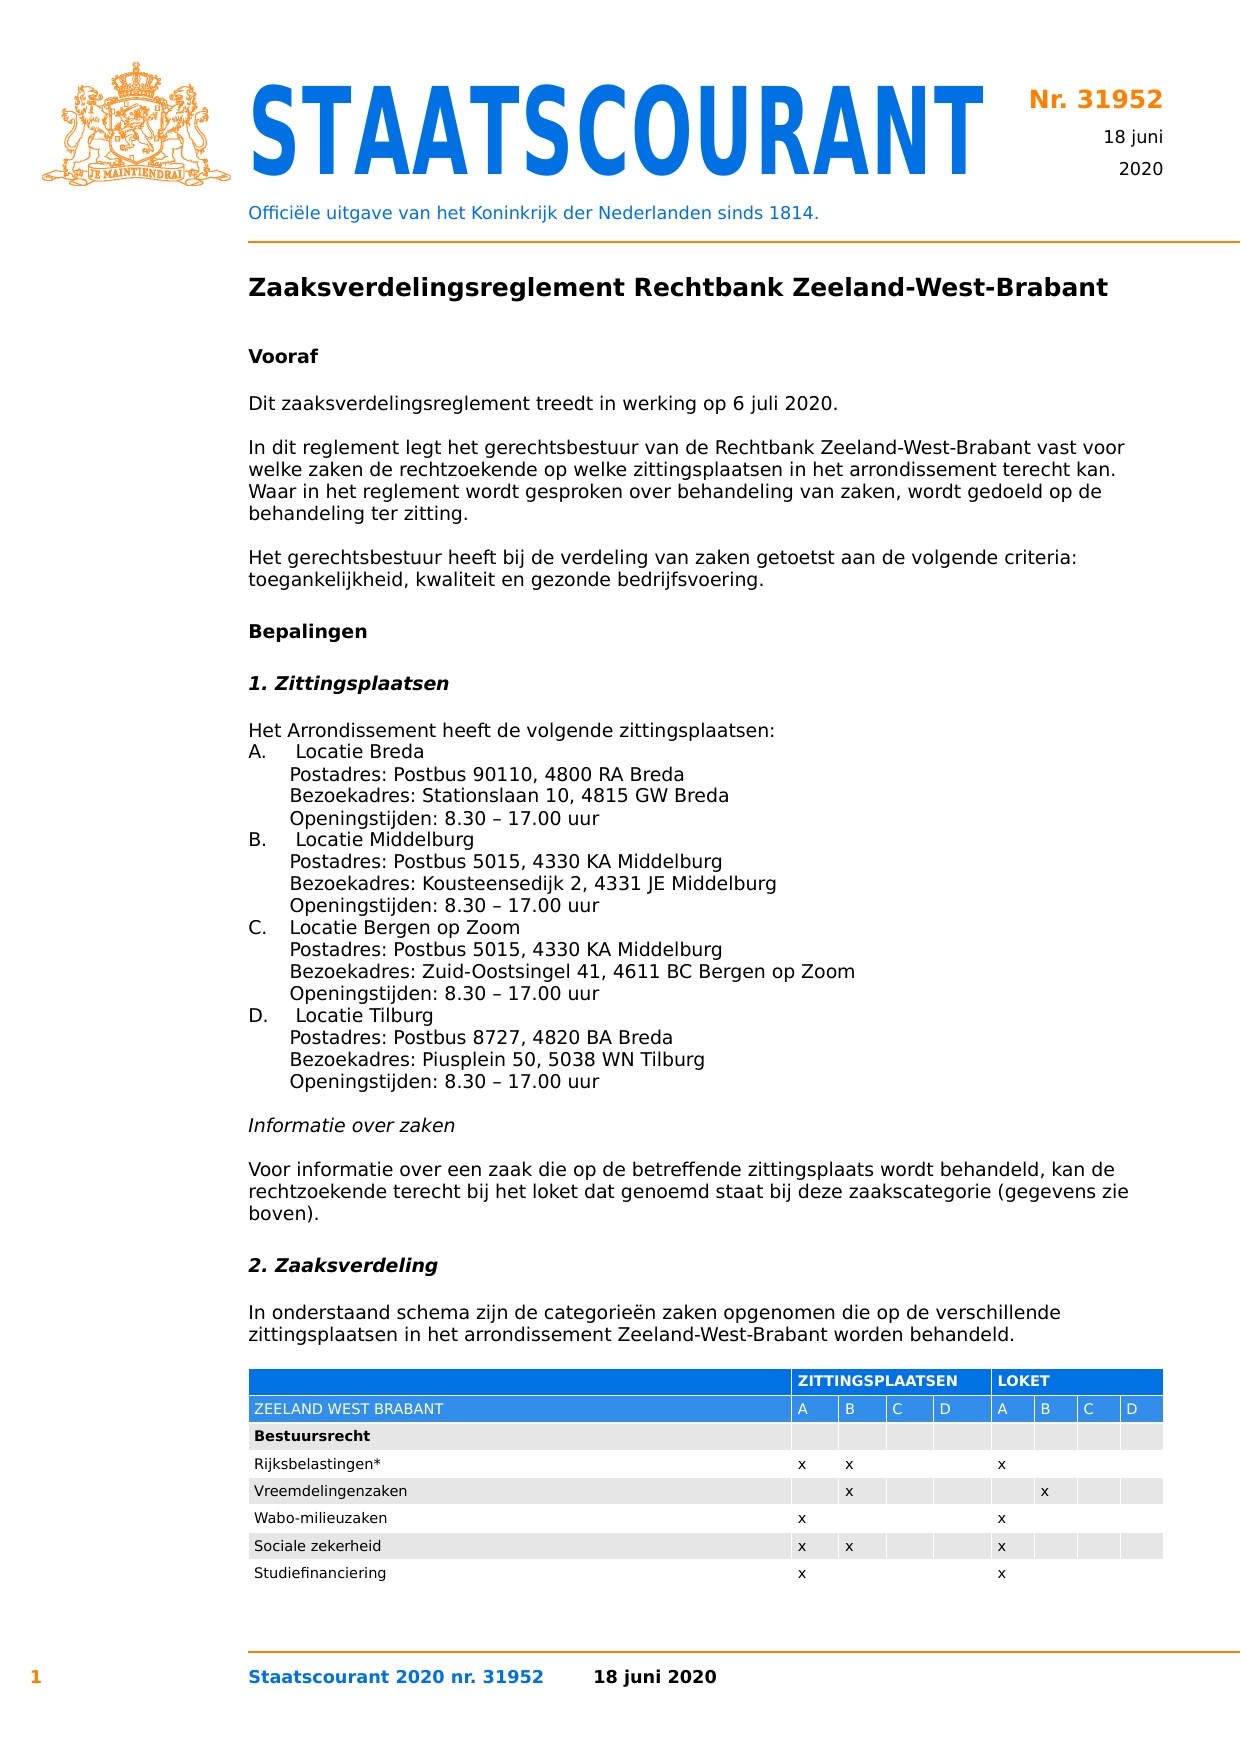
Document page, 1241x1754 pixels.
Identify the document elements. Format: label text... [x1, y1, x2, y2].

table_cell Officiële uitgave van het Koninkrijk der Nederlanden sinds 1814. [248, 203, 1240, 241]
table_cell x [792, 1451, 838, 1477]
table_cell Sociale zekerheid [249, 1533, 791, 1559]
table_cell ZEELAND WEST BRABANT [249, 1396, 791, 1422]
table_cell [1121, 1560, 1163, 1587]
table_cell [1078, 1533, 1120, 1559]
table_cell C [887, 1396, 933, 1422]
text Bezoekadres: Kousteensedijk 2, 4331 JE Middelburg [289, 873, 1163, 895]
subtitle Zaaksverdelingsreglement Rechtbank Zeeland-West-Brabant [248, 273, 1163, 302]
table_cell [839, 1424, 886, 1450]
text A. Locatie Breda [248, 741, 1163, 763]
table_cell x [992, 1451, 1034, 1477]
subtitle Informatie over zaken [248, 1115, 1163, 1137]
table_cell [1078, 1506, 1120, 1532]
table_cell [1121, 1478, 1163, 1504]
table_cell x [839, 1451, 886, 1477]
table_cell [1121, 1506, 1163, 1532]
table_cell Vreemdelingenzaken [249, 1478, 791, 1504]
text In onderstaand schema zijn de categorieën zaken opgenomen die op de verschillende zittingsplaatsen in het arrondissement Zeeland-West-Brabant worden behandeld. [248, 1302, 1163, 1346]
text Openingstijden: 8.30 – 17.00 uur [289, 807, 1163, 829]
table_cell [792, 1478, 838, 1504]
table_cell A [992, 1396, 1034, 1422]
table_cell [934, 1478, 991, 1504]
text C. Locatie Bergen op Zoom [248, 917, 1163, 939]
table_cell D [1121, 1396, 1163, 1422]
table_cell B [1035, 1396, 1077, 1422]
text Het Arrondissement heeft de volgende zittingsplaatsen: [248, 719, 1163, 741]
text Voor informatie over een zaak die op de betreffende zittingsplaats wordt behandeld, kan de rechtzoekende terecht bij het loket dat genoemd staat bij deze zaakscategorie (gegevens zie boven). [248, 1159, 1163, 1225]
table_cell [1078, 1560, 1120, 1587]
table_cell [1078, 1478, 1120, 1504]
table_cell x [992, 1506, 1034, 1532]
table_cell [1035, 1560, 1077, 1587]
table_cell [792, 1424, 838, 1450]
text Bezoekadres: Stationslaan 10, 4815 GW Breda [289, 785, 1163, 807]
table_cell [1078, 1451, 1120, 1477]
table_cell [1035, 1424, 1077, 1450]
table_cell B [839, 1396, 886, 1422]
table_cell [934, 1560, 991, 1587]
text In dit reglement legt het gerechtsbestuur van de Rechtbank Zeeland-West-Brabant vast voor welke zaken de rechtzoekende op welke zittingsplaatsen in het arrondissement terecht kan. Waar in het reglement wordt gesproken over behandeling van zaken, wordt gedoeld op de behandeling ter zitting. [248, 437, 1163, 525]
picture [41, 62, 231, 186]
table_cell x [992, 1533, 1034, 1559]
table_cell [887, 1451, 933, 1477]
table_cell [887, 1424, 933, 1450]
text Het gerechtsbestuur heeft bij de verdeling van zaken getoetst aan de volgende criteria: toegankelijkheid, kwaliteit en gezonde bedrijfsvoering. [248, 547, 1163, 591]
table_header [249, 1369, 791, 1395]
table_cell Wabo-milieuzaken [249, 1506, 791, 1532]
table_cell [887, 1478, 933, 1504]
table_cell [887, 1533, 933, 1559]
subtitle 2. Zaaksverdeling [248, 1255, 1163, 1277]
table_cell Studiefinanciering [249, 1560, 791, 1587]
table_cell [887, 1506, 933, 1532]
subtitle 1. Zittingsplaatsen [248, 672, 1163, 694]
table_cell [992, 1478, 1034, 1504]
table_cell [934, 1451, 991, 1477]
table_cell [1121, 1451, 1163, 1477]
table_header LOKET [992, 1369, 1163, 1395]
text B. Locatie Middelburg [248, 829, 1163, 851]
table_cell [934, 1424, 991, 1450]
text Postadres: Postbus 8727, 4820 BA Breda [289, 1027, 1163, 1049]
text Openingstijden: 8.30 – 17.00 uur [289, 983, 1163, 1005]
table_cell [1121, 1533, 1163, 1559]
table_header STAATSCOURANT [248, 62, 998, 203]
text Bezoekadres: Piusplein 50, 5038 WN Tilburg [289, 1049, 1163, 1071]
table_cell x [839, 1478, 886, 1504]
text Dit zaaksverdelingsreglement treedt in werking op 6 juli 2020. [248, 393, 1163, 415]
table_cell Rijksbelastingen* [249, 1451, 791, 1477]
table_cell [839, 1560, 886, 1587]
text Postadres: Postbus 5015, 4330 KA Middelburg [289, 851, 1163, 873]
table_cell x [992, 1560, 1034, 1587]
subtitle Vooraf [248, 346, 1163, 368]
table_cell C [1078, 1396, 1120, 1422]
text Postadres: Postbus 90110, 4800 RA Breda [289, 763, 1163, 785]
table_cell x [839, 1533, 886, 1559]
text Postadres: Postbus 5015, 4330 KA Middelburg [289, 939, 1163, 961]
table_cell [839, 1506, 886, 1532]
table_cell A [792, 1396, 838, 1422]
subtitle Bepalingen [248, 621, 1163, 642]
text Openingstijden: 8.30 – 17.00 uur [289, 1071, 1163, 1093]
table_header [25, 62, 248, 241]
table_cell D [934, 1396, 991, 1422]
table_cell 18 juni [998, 121, 1240, 153]
table_cell [934, 1533, 991, 1559]
table_cell [1035, 1451, 1077, 1477]
table_cell x [792, 1533, 838, 1559]
table_cell x [792, 1560, 838, 1587]
table_cell [1078, 1424, 1120, 1450]
text D. Locatie Tilburg [248, 1005, 1163, 1027]
table_cell [1035, 1533, 1077, 1559]
text Bezoekadres: Zuid-Oostsingel 41, 4611 BC Bergen op Zoom [289, 961, 1163, 983]
table_cell Bestuursrecht [249, 1424, 791, 1450]
table_cell x [1035, 1478, 1077, 1504]
text Openingstijden: 8.30 – 17.00 uur [289, 895, 1163, 917]
table_cell x [792, 1506, 838, 1532]
table_cell [934, 1506, 991, 1532]
table_cell [992, 1424, 1034, 1450]
table_cell 2020 [998, 153, 1240, 203]
table_cell [1035, 1506, 1077, 1532]
table_header Nr. 31952 [998, 62, 1240, 121]
table_header ZITTINGSPLAATSEN [792, 1369, 991, 1395]
table_cell [887, 1560, 933, 1587]
table_cell [1121, 1424, 1163, 1450]
